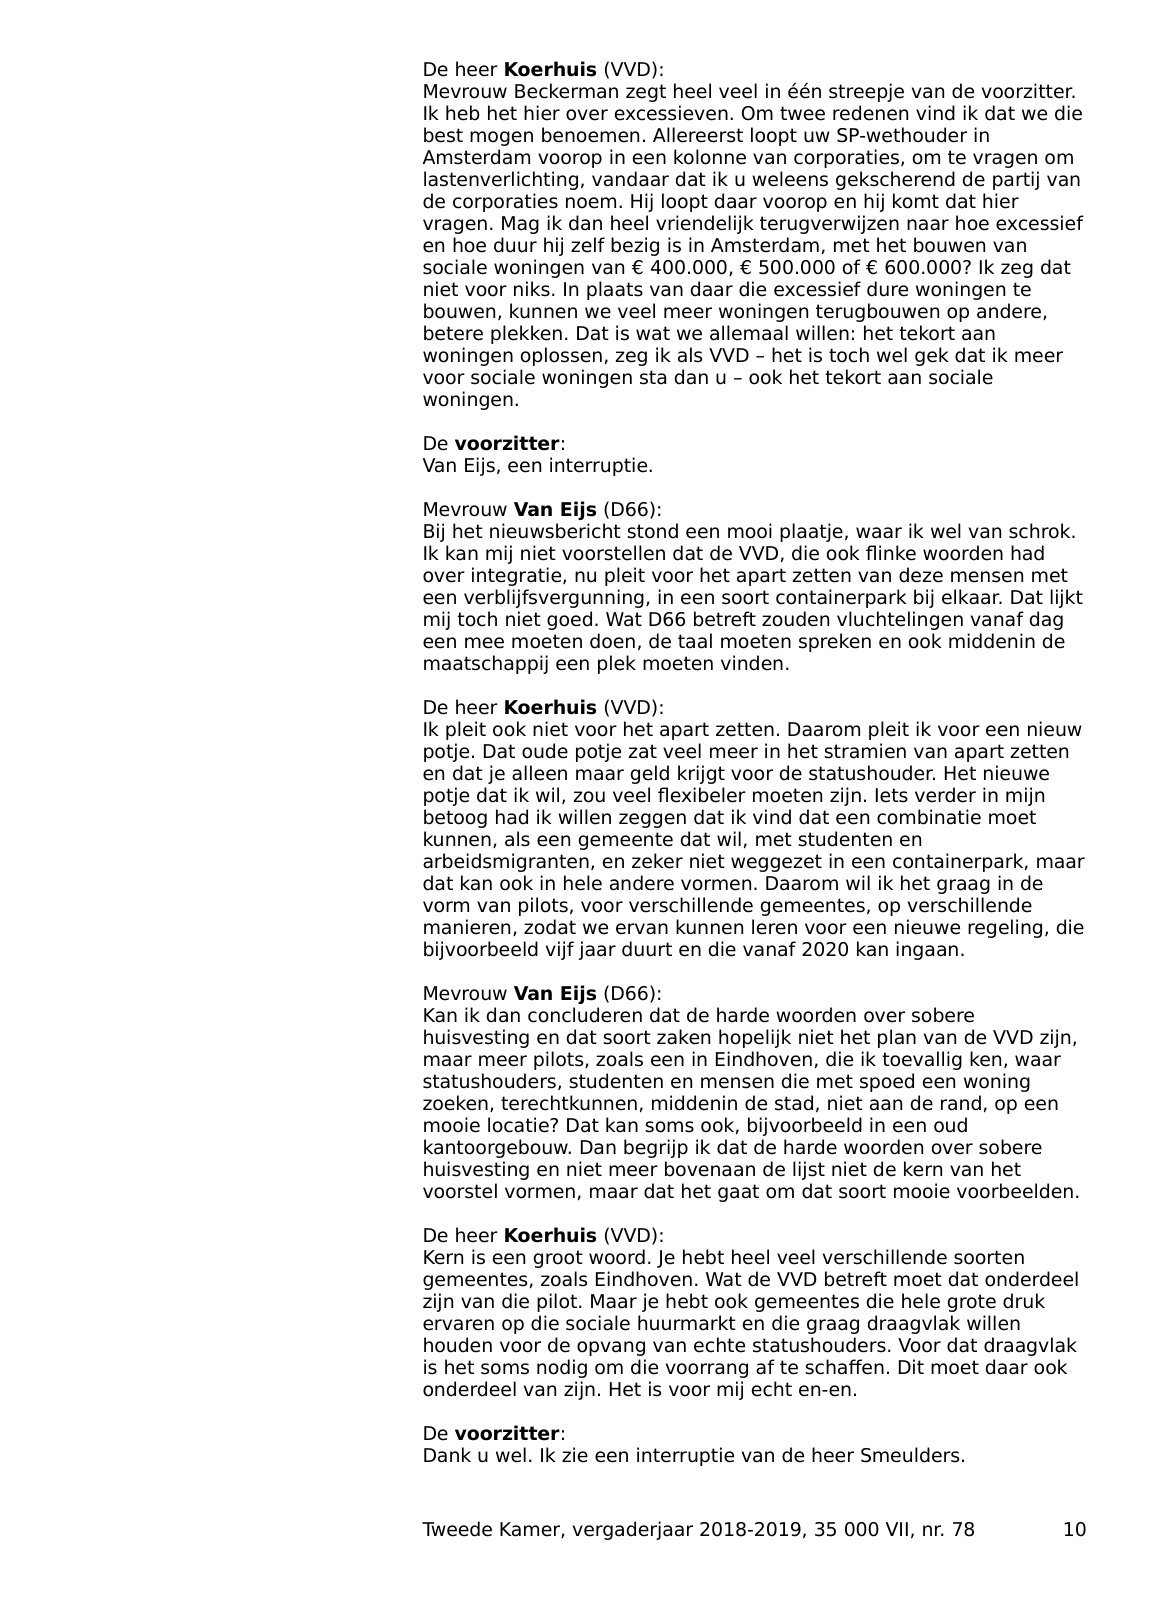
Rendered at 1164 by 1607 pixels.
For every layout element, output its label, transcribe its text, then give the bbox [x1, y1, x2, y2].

text De voorzitter: [422, 433, 1087, 455]
text Mevrouw Van Eijs (D66): [422, 499, 1087, 521]
text Bij het nieuwsbericht stond een mooi plaatje, waar ik wel van schrok. Ik kan mij niet voorstellen dat de VVD, die ook flinke woorden had over integratie, nu pleit voor het apart zetten van deze mensen met een verblijfsvergunning, in een soort containerpark bij elkaar. Dat lijkt mij toch niet goed. Wat D66 betreft zouden vluchtelingen vanaf dag een mee moeten doen, de taal moeten spreken en ook middenin de maatschappij een plek moeten vinden. [422, 521, 1087, 675]
text Van Eijs, een interruptie. [422, 455, 1087, 477]
text De heer Koerhuis (VVD): [422, 697, 1087, 719]
text Ik pleit ook niet voor het apart zetten. Daarom pleit ik voor een nieuw potje. Dat oude potje zat veel meer in het stramien van apart zetten en dat je alleen maar geld krijgt voor de statushouder. Het nieuwe potje dat ik wil, zou veel flexibeler moeten zijn. Iets verder in mijn betoog had ik willen zeggen dat ik vind dat een combinatie moet kunnen, als een gemeente dat wil, met studenten en arbeidsmigranten, en zeker niet weggezet in een containerpark, maar dat kan ook in hele andere vormen. Daarom wil ik het graag in de vorm van pilots, voor verschillende gemeentes, op verschillende manieren, zodat we ervan kunnen leren voor een nieuwe regeling, die bijvoorbeeld vijf jaar duurt en die vanaf 2020 kan ingaan. [422, 719, 1087, 961]
text De heer Koerhuis (VVD): [422, 1225, 1087, 1247]
text Dank u wel. Ik zie een interruptie van de heer Smeulders. [422, 1445, 1087, 1467]
text De voorzitter: [422, 1423, 1087, 1445]
text Kern is een groot woord. Je hebt heel veel verschillende soorten gemeentes, zoals Eindhoven. Wat de VVD betreft moet dat onderdeel zijn van die pilot. Maar je hebt ook gemeentes die hele grote druk ervaren op die sociale huurmarkt en die graag draagvlak willen houden voor de opvang van echte statushouders. Voor dat draagvlak is het soms nodig om die voorrang af te schaffen. Dit moet daar ook onderdeel van zijn. Het is voor mij echt en-en. [422, 1247, 1087, 1401]
text Mevrouw Beckerman zegt heel veel in één streepje van de voorzitter. Ik heb het hier over excessieven. Om twee redenen vind ik dat we die best mogen benoemen. Allereerst loopt uw SP-wethouder in Amsterdam voorop in een kolonne van corporaties, om te vragen om lastenverlichting, vandaar dat ik u weleens gekscherend de partij van de corporaties noem. Hij loopt daar voorop en hij komt dat hier vragen. Mag ik dan heel vriendelijk terugverwijzen naar hoe excessief en hoe duur hij zelf bezig is in Amsterdam, met het bouwen van sociale woningen van € 400.000, € 500.000 of € 600.000? Ik zeg dat niet voor niks. In plaats van daar die excessief dure woningen te bouwen, kunnen we veel meer woningen terugbouwen op andere, betere plekken. Dat is wat we allemaal willen: het tekort aan woningen oplossen, zeg ik als VVD – het is toch wel gek dat ik meer voor sociale woningen sta dan u – ook het tekort aan sociale woningen. [422, 81, 1087, 411]
text De heer Koerhuis (VVD): [422, 59, 1087, 81]
text Mevrouw Van Eijs (D66): [422, 983, 1087, 1005]
text Kan ik dan concluderen dat de harde woorden over sobere huisvesting en dat soort zaken hopelijk niet het plan van de VVD zijn, maar meer pilots, zoals een in Eindhoven, die ik toevallig ken, waar statushouders, studenten en mensen die met spoed een woning zoeken, terechtkunnen, middenin de stad, niet aan de rand, op een mooie locatie? Dat kan soms ook, bijvoorbeeld in een oud kantoorgebouw. Dan begrijp ik dat de harde woorden over sobere huisvesting en niet meer bovenaan de lijst niet de kern van het voorstel vormen, maar dat het gaat om dat soort mooie voorbeelden. [422, 1005, 1087, 1203]
